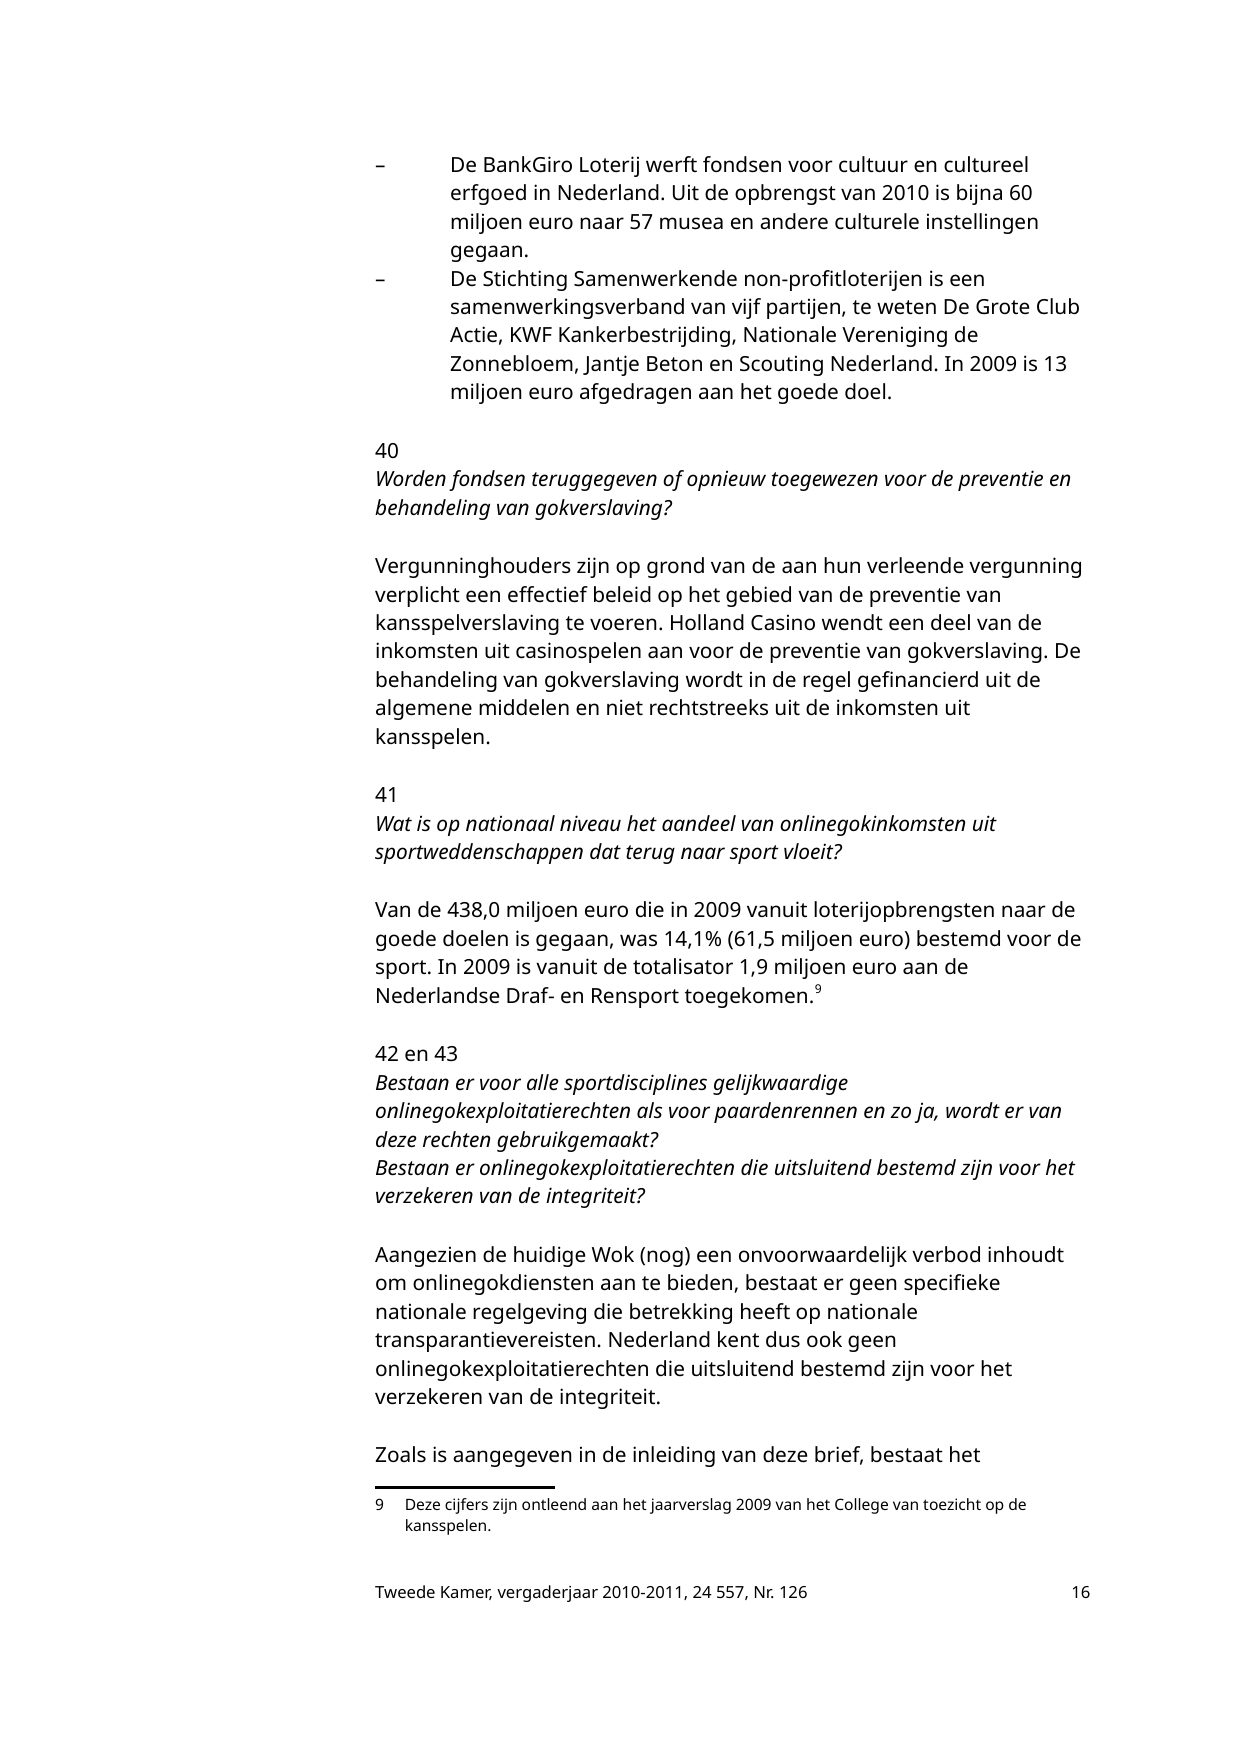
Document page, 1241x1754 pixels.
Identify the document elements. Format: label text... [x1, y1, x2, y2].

text Bestaan er onlinegokexploitatierechten die uitsluitend bestemd zijn voor het verzekeren van de integriteit? [375, 1153, 1090, 1210]
text 42 en 43 [375, 1039, 1090, 1068]
text Deze cijfers zijn ontleend aan het jaarverslag 2009 van het College van toezicht op de kansspelen. [375, 1479, 1090, 1536]
text Aangezien de huidige Wok (nog) een onvoorwaardelijk verbod inhoudt om onlinegokdiensten aan te bieden, bestaat er geen specifieke nationale regelgeving die betrekking heeft op nationale transparantievereisten. Nederland kent dus ook geen onlinegokexploitatierechten die uitsluitend bestemd zijn voor het verzekeren van de integriteit. [375, 1240, 1090, 1411]
text Vergunninghouders zijn op grond van de aan hun verleende vergunning verplicht een effectief beleid op het gebied van de preventie van kansspelverslaving te voeren. Holland Casino wendt een deel van de inkomsten uit casinospelen aan voor de preventie van gokverslaving. De behandeling van gokverslaving wordt in de regel gefinancierd uit de algemene middelen en niet rechtstreeks uit de inkomsten uit kansspelen. [375, 551, 1090, 750]
text 41 [375, 780, 1090, 809]
text Zoals is aangegeven in de inleiding van deze brief, bestaat het [375, 1441, 1090, 1469]
list De BankGiro Loterij werft fondsen voor cultuur en cultureel erfgoed in Nederland. Uit de opbrengst van 2010 is bijna 60 miljoen euro naar 57 musea en andere culturele instellingen gegaan. [375, 150, 1090, 264]
text Worden fondsen teruggegeven of opnieuw toegewezen voor de preventie en behandeling van gokverslaving? [375, 464, 1090, 521]
text Bestaan er voor alle sportdisciplines gelijkwaardige onlinegokexploitatierechten als voor paardenrennen en zo ja, wordt er van deze rechten gebruikgemaakt? [375, 1068, 1090, 1153]
text Wat is op nationaal niveau het aandeel van onlinegokinkomsten uit sportweddenschappen dat terug naar sport vloeit? [375, 809, 1090, 866]
list De Stichting Samenwerkende non-profitloterijen is een samenwerkingsverband van vijf partijen, te weten De Grote Club Actie, KWF Kankerbestrijding, Nationale Vereniging de Zonnebloem, Jantje Beton en Scouting Nederland. In 2009 is 13 miljoen euro afgedragen aan het goede doel. [375, 264, 1090, 406]
text Van de 438,0 miljoen euro die in 2009 vanuit loterijopbrengsten naar de goede doelen is gegaan, was 14,1% (61,5 miljoen euro) bestemd voor de sport. In 2009 is vanuit de totalisator 1,9 miljoen euro aan de Nederlandse Draf- en Rensport toegekomen. [375, 896, 1090, 1009]
text 40 [375, 436, 1090, 464]
